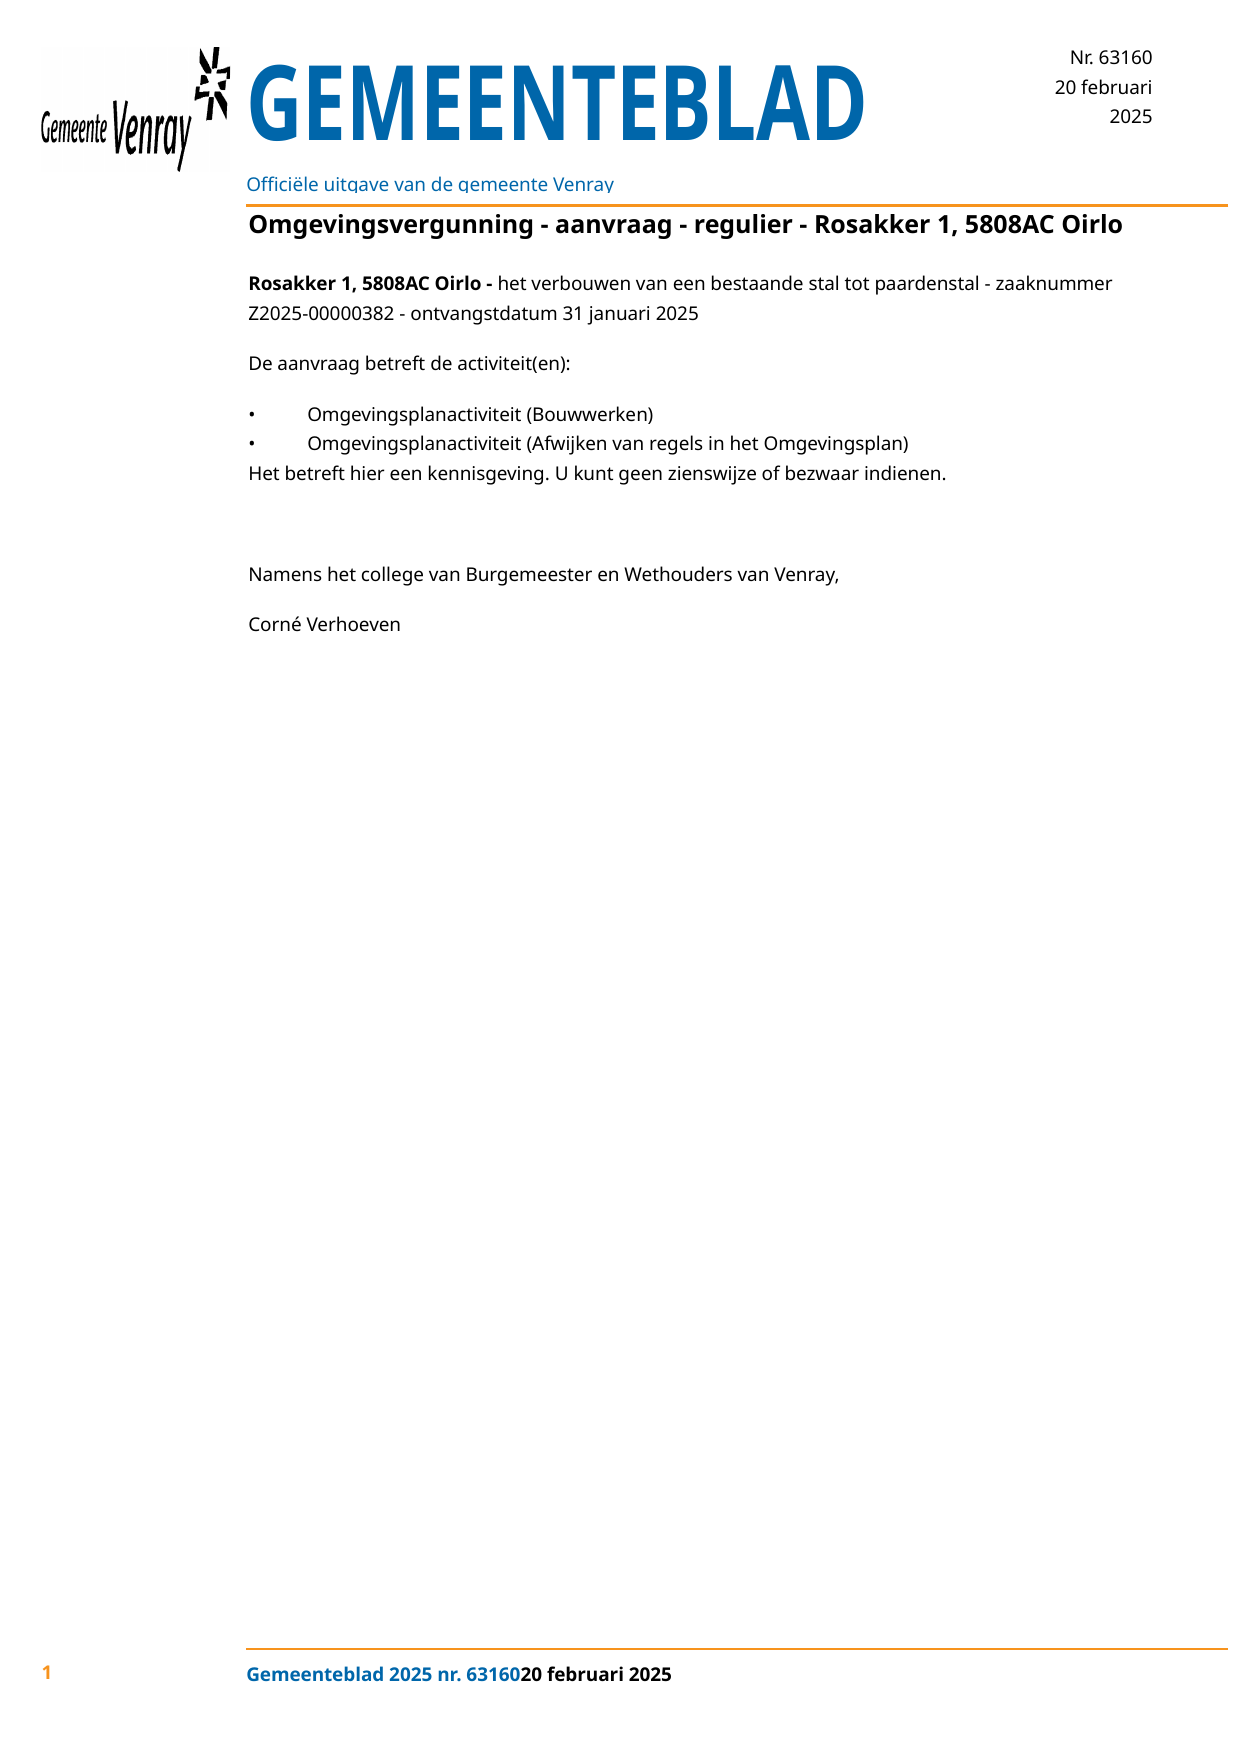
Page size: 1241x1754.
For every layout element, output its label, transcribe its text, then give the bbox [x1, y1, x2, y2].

text Omgevingsvergunning - aanvraag - regulier - Rosakker 1, 5808AC Oirlo [248, 207, 1152, 241]
text De aanvraag betreft de activiteit(en): [248, 350, 1152, 376]
list Omgevingsplanactiviteit (Afwijken van regels in het Omgevingsplan) [248, 430, 1152, 456]
text Namens het college van Burgemeester en Wethouders van Venray, [248, 561, 1152, 586]
picture [41, 47, 231, 172]
list Omgevingsplanactiviteit (Bouwwerken) [248, 401, 1152, 426]
text Corné Verhoeven [248, 611, 1152, 637]
text Rosakker 1, 5808AC Oirlo - het verbouwen van een bestaande stal tot paardenstal - zaaknummer Z2025-00000382 - ontvangstdatum 31 januari 2025 [248, 270, 1152, 326]
text Het betreft hier een kennisgeving. U kunt geen zienswijze of bezwaar indienen. [248, 460, 1152, 486]
